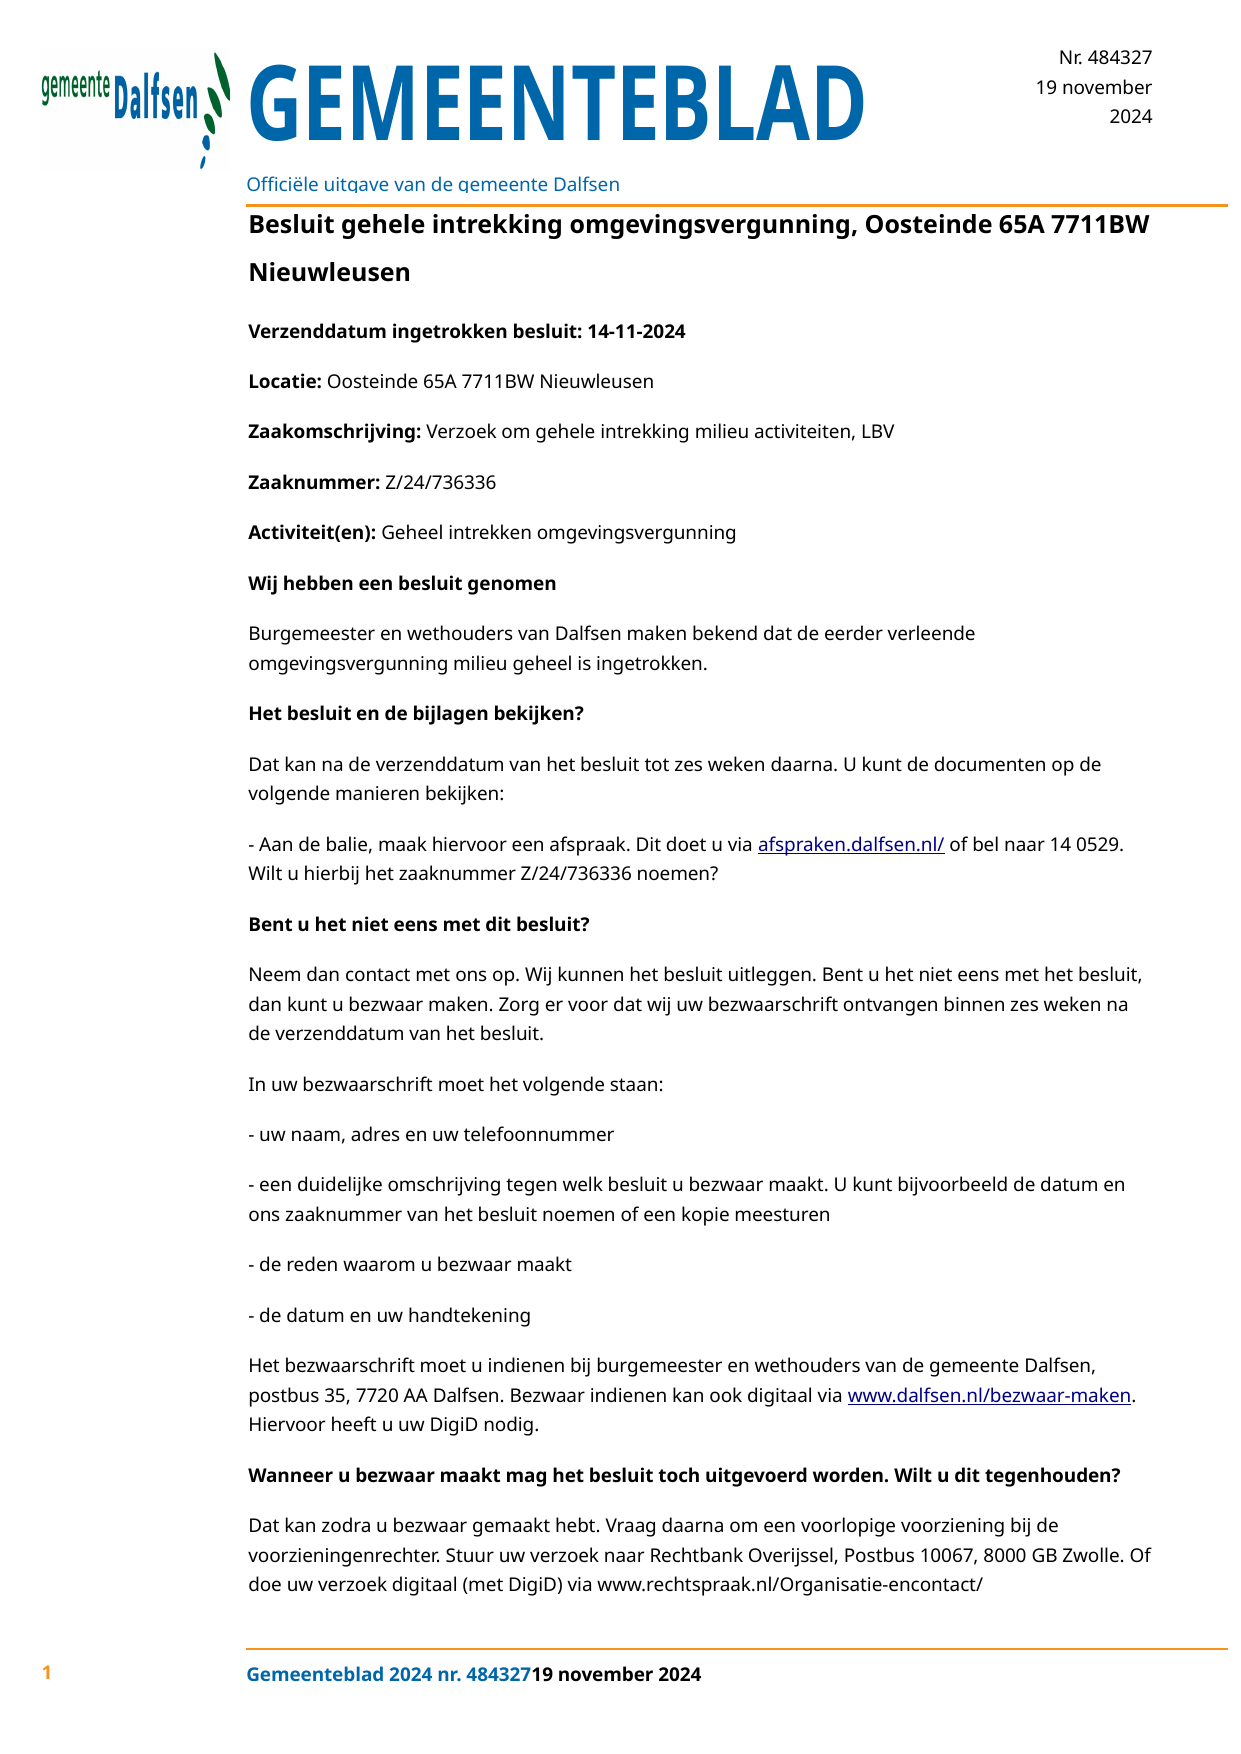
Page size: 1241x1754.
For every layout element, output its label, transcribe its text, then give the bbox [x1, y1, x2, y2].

text - een duidelijke omschrijving tegen welk besluit u bezwaar maakt. U kunt bijvoorbeeld de datum en ons zaaknummer van het besluit noemen of een kopie meesturen [248, 1172, 1152, 1227]
text - de reden waarom u bezwaar maakt [248, 1252, 1152, 1277]
text Het bezwaarschrift moet u indienen bij burgemeester en wethouders van de gemeente Dalfsen, postbus 35, 7720 AA Dalfsen. Bezwaar indienen kan ook digitaal via www.dalfsen.nl/bezwaar-maken. Hiervoor heeft u uw DigiD nodig. [248, 1352, 1152, 1437]
text - uw naam, adres en uw telefoonnummer [248, 1121, 1152, 1147]
text In uw bezwaarschrift moet het volgende staan: [248, 1071, 1152, 1097]
text Dat kan na de verzenddatum van het besluit tot zes weken daarna. U kunt de documenten op de volgende manieren bekijken: [248, 751, 1152, 806]
text Neem dan contact met ons op. Wij kunnen het besluit uitleggen. Bent u het niet eens met het besluit, dan kunt u bezwaar maken. Zorg er voor dat wij uw bezwaarschrift ontvangen binnen zes weken na de verzenddatum van het besluit. [248, 961, 1152, 1046]
text Wij hebben een besluit genomen [248, 570, 1152, 596]
text Dat kan zodra u bezwaar gemaakt hebt. Vraag daarna om een voorlopige voorziening bij de voorzieningenrechter. Stuur uw verzoek naar Rechtbank Overijssel, Postbus 10067, 8000 GB Zwolle. Of doe uw verzoek digitaal (met DigiD) via www.rechtspraak.nl/Organisatie-encontact/ [248, 1512, 1152, 1597]
text Zaaknummer: Z/24/736336 [248, 469, 1152, 495]
text Besluit gehele intrekking omgevingsvergunning, Oosteinde 65A 7711BW Nieuwleusen [248, 207, 1152, 288]
text - Aan de balie, maak hiervoor een afspraak. Dit doet u via afspraken.dalfsen.nl/ of bel naar 14 0529. Wilt u hierbij het zaaknummer Z/24/736336 noemen? [248, 831, 1152, 886]
text Locatie: Oosteinde 65A 7711BW Nieuwleusen [248, 368, 1152, 394]
text Verzenddatum ingetrokken besluit: 14-11-2024 [248, 318, 1152, 344]
text Wanneer u bezwaar maakt mag het besluit toch uitgevoerd worden. Wilt u dit tegenhouden? [248, 1462, 1152, 1488]
text Zaakomschrijving: Verzoek om gehele intrekking milieu activiteiten, LBV [248, 419, 1152, 444]
text Burgemeester en wethouders van Dalfsen maken bekend dat de eerder verleende omgevingsvergunning milieu geheel is ingetrokken. [248, 620, 1152, 676]
text - de datum en uw handtekening [248, 1302, 1152, 1328]
text Bent u het niet eens met dit besluit? [248, 911, 1152, 937]
picture [41, 47, 231, 172]
text Het besluit en de bijlagen bekijken? [248, 700, 1152, 726]
text Activiteit(en): Geheel intrekken omgevingsvergunning [248, 519, 1152, 545]
